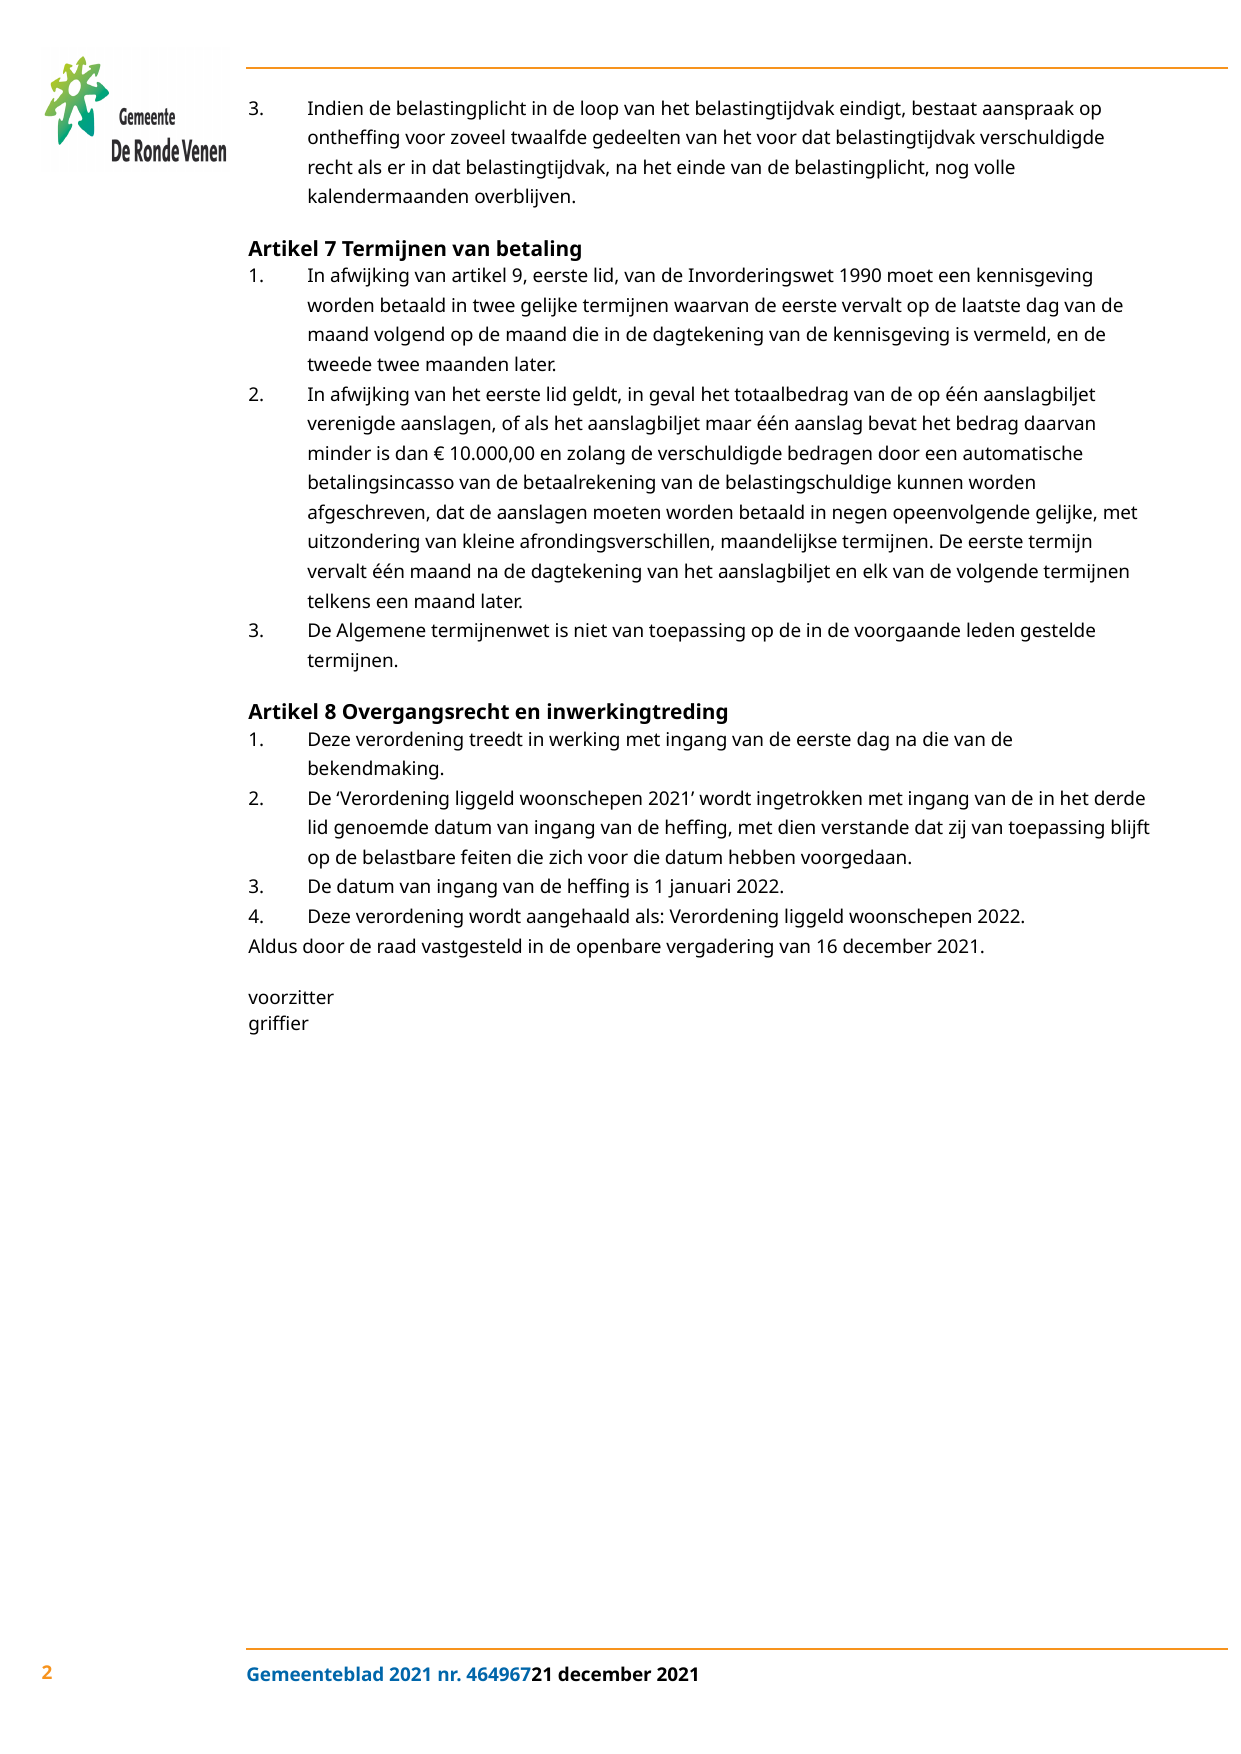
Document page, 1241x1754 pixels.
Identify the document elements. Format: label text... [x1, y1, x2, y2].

list De datum van ingang van de heffing is 1 januari 2022. [248, 874, 1152, 899]
text Artikel 7 Termijnen van betaling [248, 234, 1152, 262]
list Indien de belastingplicht in de loop van het belastingtijdvak eindigt, bestaat aanspraak op ontheffing voor zoveel twaalfde gedeelten van het voor dat belastingtijdvak verschuldigde recht als er in dat belastingtijdvak, na het einde van de belastingplicht, nog volle kalendermaanden overblijven. [248, 95, 1152, 209]
list In afwijking van het eerste lid geldt, in geval het totaalbedrag van de op één aanslagbiljet verenigde aanslagen, of als het aanslagbiljet maar één aanslag bevat het bedrag daarvan minder is dan € 10.000,00 en zolang de verschuldigde bedragen door een automatische betalingsincasso van de betaalrekening van de belastingschuldige kunnen worden afgeschreven, dat de aanslagen moeten worden betaald in negen opeenvolgende gelijke, met uitzondering van kleine afrondingsverschillen, maandelijkse termijnen. De eerste termijn vervalt één maand na de dagtekening van het aanslagbiljet en elk van de volgende termijnen telkens een maand later. [248, 381, 1152, 613]
list Deze verordening wordt aangehaald als: Verordening liggeld woonschepen 2022. [248, 903, 1152, 929]
list De Algemene termijnenwet is niet van toepassing op de in de voorgaande leden gestelde termijnen. [248, 617, 1152, 673]
list De ‘Verordening liggeld woonschepen 2021’ wordt ingetrokken met ingang van de in het derde lid genoemde datum van ingang van de heffing, met dien verstande dat zij van toepassing blijft op de belastbare feiten die zich voor die datum hebben voorgedaan. [248, 785, 1152, 870]
picture [41, 47, 231, 172]
list Deze verordening treedt in werking met ingang van de eerste dag na die van de bekendmaking. [248, 726, 1152, 781]
text Artikel 8 Overgangsrecht en inwerkingtreding [248, 697, 1152, 726]
text Aldus door de raad vastgesteld in de openbare vergadering van 16 december 2021. [248, 933, 1152, 959]
text griffier [248, 1010, 1152, 1036]
list In afwijking van artikel 9, eerste lid, van de Invorderingswet 1990 moet een kennisgeving worden betaald in twee gelijke termijnen waarvan de eerste vervalt op de laatste dag van de maand volgend op de maand die in de dagtekening van de kennisgeving is vermeld, en de tweede twee maanden later. [248, 262, 1152, 377]
text voorzitter [248, 984, 1152, 1010]
